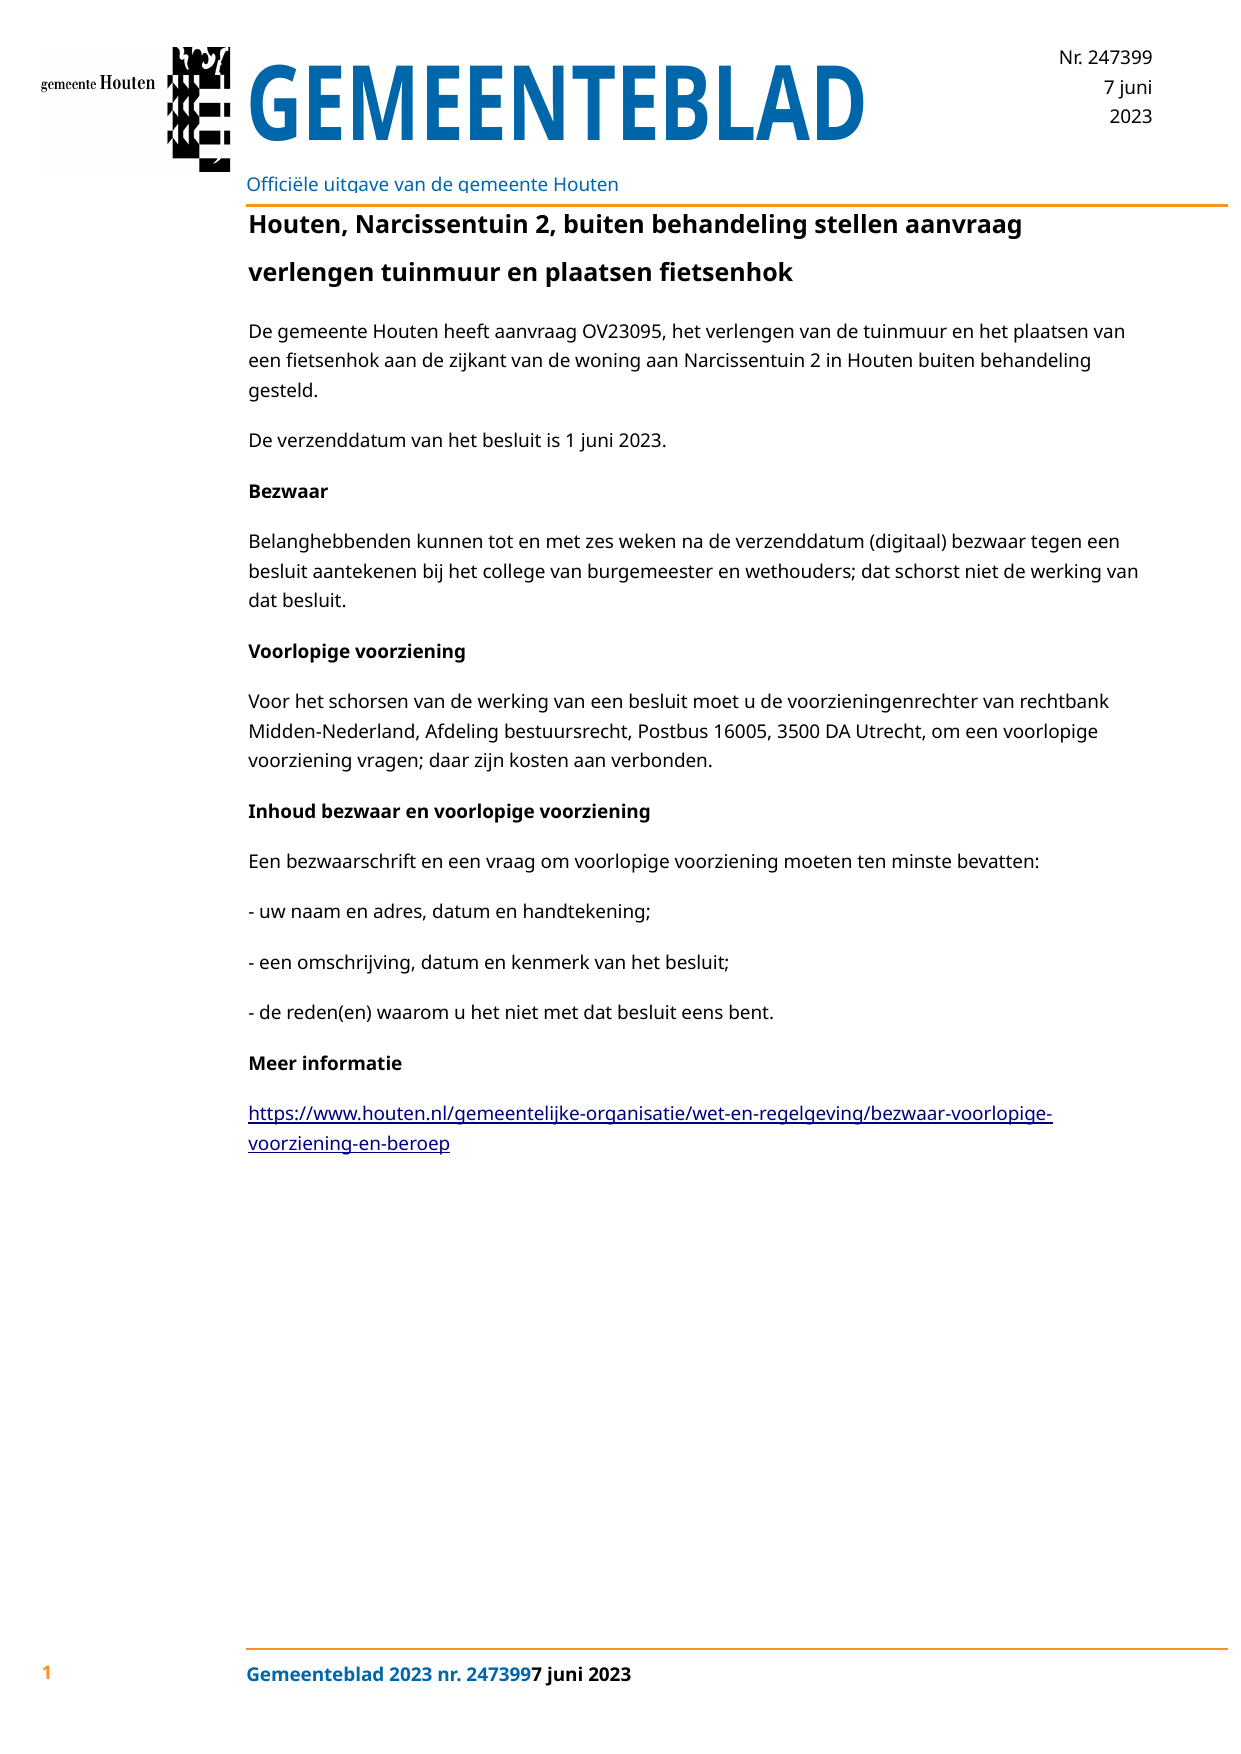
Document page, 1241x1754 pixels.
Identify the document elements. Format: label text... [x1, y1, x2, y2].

text De verzenddatum van het besluit is 1 juni 2023. [248, 427, 1152, 453]
text Meer informatie [248, 1050, 1152, 1076]
text Een bezwaarschrift en een vraag om voorlopige voorziening moeten ten minste bevatten: [248, 848, 1152, 874]
picture [41, 47, 231, 172]
text Voor het schorsen van de werking van een besluit moet u de voorzieningenrechter van rechtbank Midden-Nederland, Afdeling bestuursrecht, Postbus 16005, 3500 DA Utrecht, om een voorlopige voorziening vragen; daar zijn kosten aan verbonden. [248, 688, 1152, 773]
text Belanghebbenden kunnen tot en met zes weken na de verzenddatum (digitaal) bezwaar tegen een besluit aantekenen bij het college van burgemeester en wethouders; dat schorst niet de werking van dat besluit. [248, 528, 1152, 613]
text - uw naam en adres, datum en handtekening; [248, 899, 1152, 924]
text - de reden(en) waarom u het niet met dat besluit eens bent. [248, 999, 1152, 1025]
text Houten, Narcissentuin 2, buiten behandeling stellen aanvraag verlengen tuinmuur en plaatsen fietsenhok [248, 207, 1152, 288]
text Inhoud bezwaar en voorlopige voorziening [248, 798, 1152, 824]
text - een omschrijving, datum en kenmerk van het besluit; [248, 949, 1152, 975]
text De gemeente Houten heeft aanvraag OV23095, het verlengen van de tuinmuur en het plaatsen van een fietsenhok aan de zijkant van de woning aan Narcissentuin 2 in Houten buiten behandeling gesteld. [248, 318, 1152, 403]
text Bezwaar [248, 478, 1152, 504]
text https://www.houten.nl/gemeentelijke-organisatie/wet-en-regelgeving/bezwaar-voorlopige-voorziening-en-beroep [248, 1100, 1152, 1156]
text Voorlopige voorziening [248, 638, 1152, 664]
